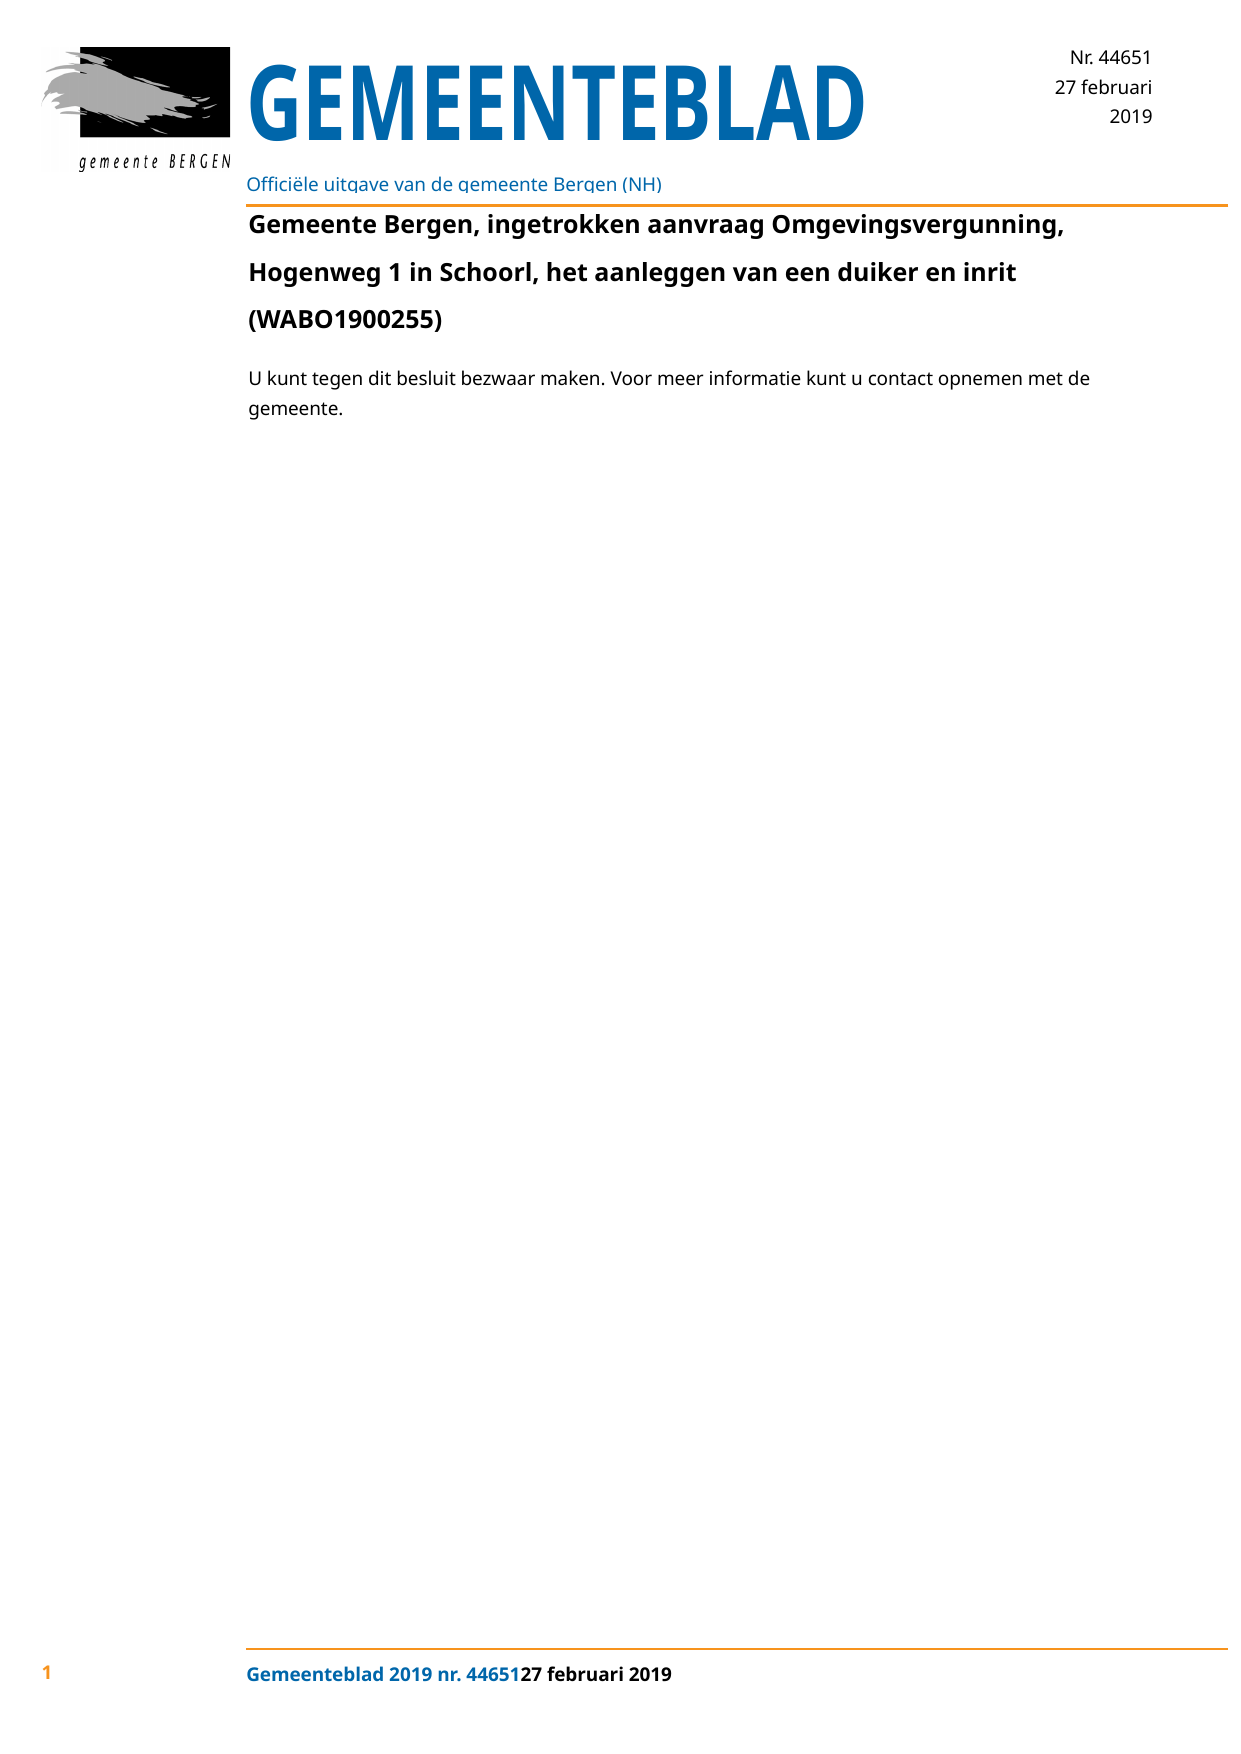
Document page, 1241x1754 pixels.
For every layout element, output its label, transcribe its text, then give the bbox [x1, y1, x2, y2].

picture [41, 47, 231, 172]
text Gemeente Bergen, ingetrokken aanvraag Omgevingsvergunning, Hogenweg 1 in Schoorl, het aanleggen van een duiker en inrit (WABO1900255) [248, 207, 1152, 336]
text U kunt tegen dit besluit bezwaar maken. Voor meer informatie kunt u contact opnemen met de gemeente. [248, 366, 1152, 421]
